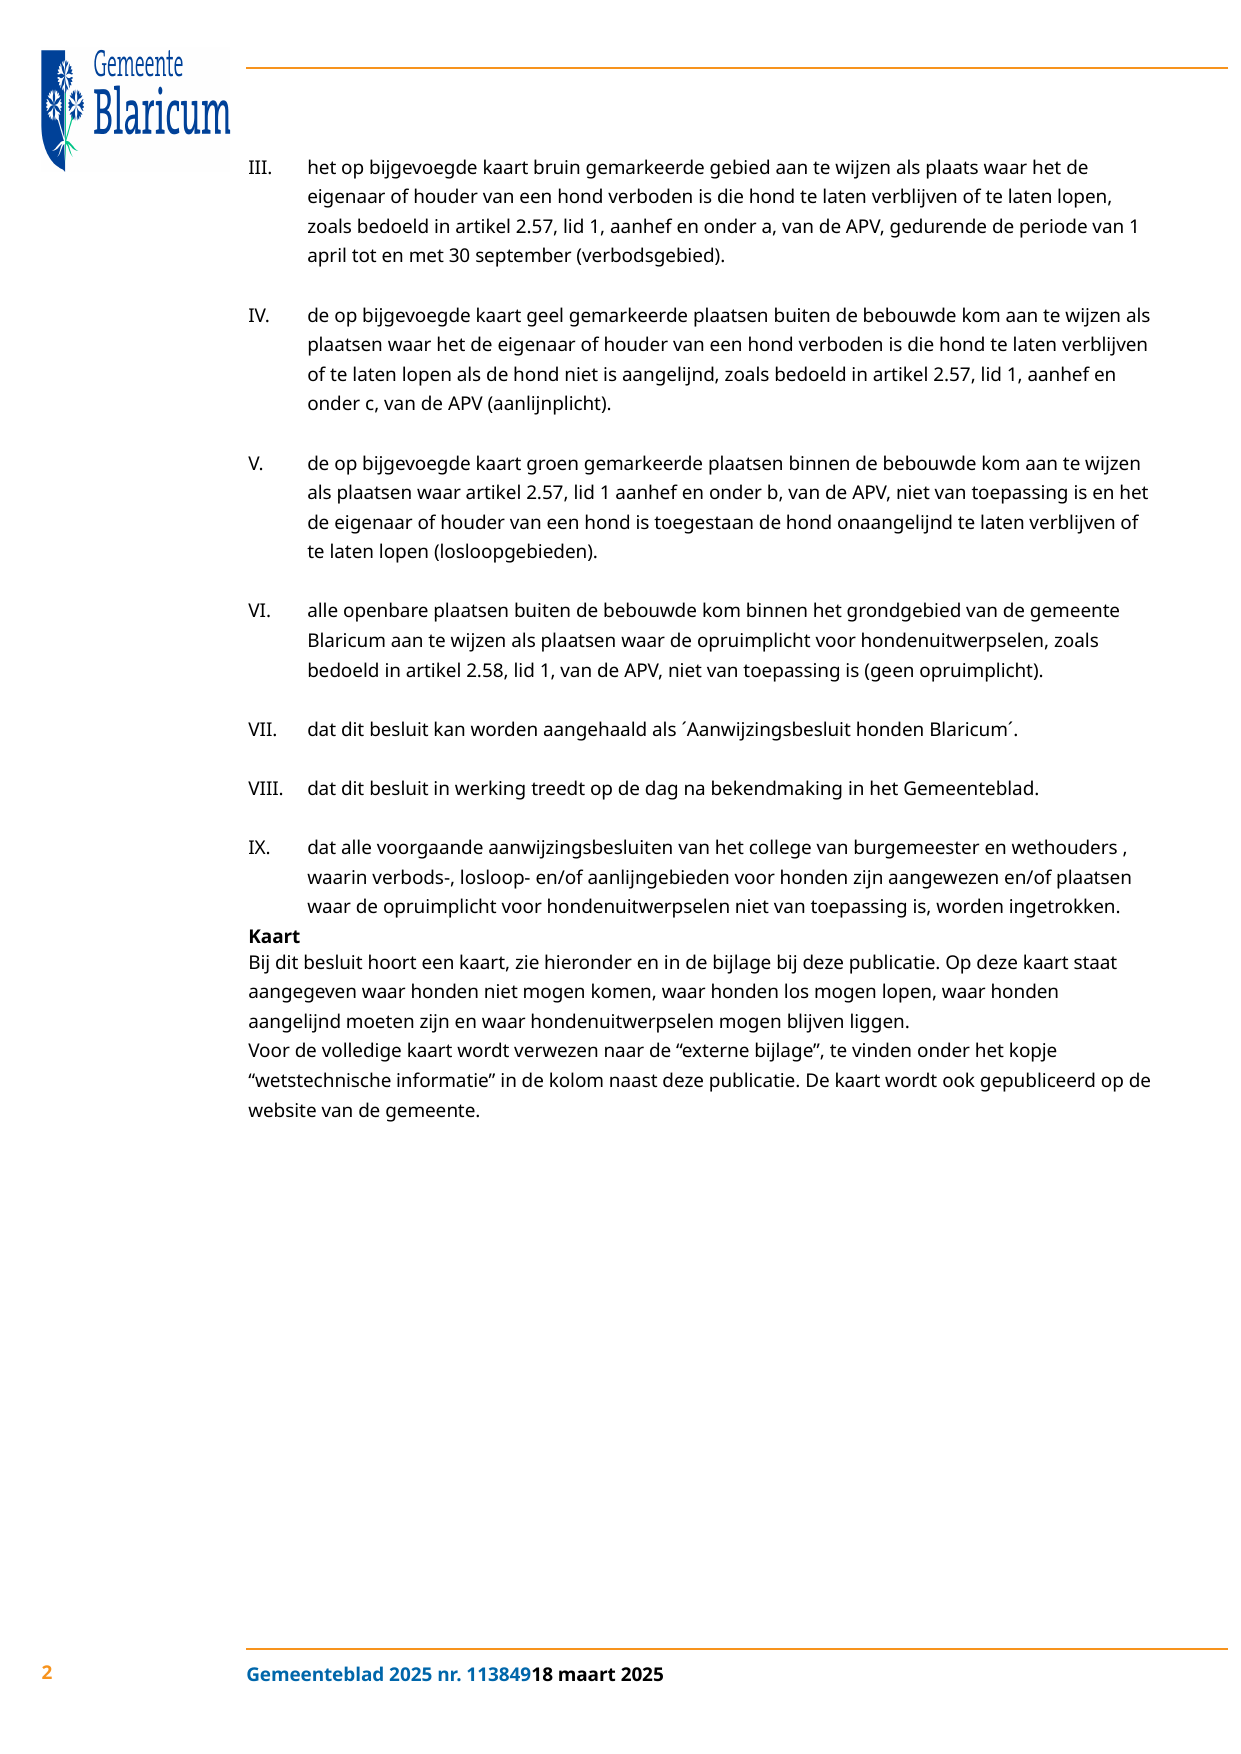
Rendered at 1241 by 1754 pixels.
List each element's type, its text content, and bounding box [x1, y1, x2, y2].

list alle openbare plaatsen buiten de bebouwde kom binnen het grondgebied van de gemeente Blaricum aan te wijzen als plaatsen waar de opruimplicht voor hondenuitwerpselen, zoals bedoeld in artikel 2.58, lid 1, van de APV, niet van toepassing is (geen opruimplicht). [248, 598, 1152, 683]
list het op bijgevoegde kaart bruin gemarkeerde gebied aan te wijzen als plaats waar het de eigenaar of houder van een hond verboden is die hond te laten verblijven of te laten lopen, zoals bedoeld in artikel 2.57, lid 1, aanhef en onder a, van de APV, gedurende de periode van 1 april tot en met 30 september (verbodsgebied). [248, 154, 1152, 268]
list dat dit besluit kan worden aangehaald als ´Aanwijzingsbesluit honden Blaricum´. [248, 716, 1152, 742]
text Bij dit besluit hoort een kaart, zie hieronder en in de bijlage bij deze publicatie. Op deze kaart staat aangegeven waar honden niet mogen komen, waar honden los mogen lopen, waar honden aangelijnd moeten zijn en waar hondenuitwerpselen mogen blijven liggen. [248, 949, 1152, 1034]
list dat alle voorgaande aanwijzingsbesluiten van het college van burgemeester en wethouders , waarin verbods-, losloop- en/of aanlijngebieden voor honden zijn aangewezen en/of plaatsen waar de opruimplicht voor hondenuitwerpselen niet van toepassing is, worden ingetrokken. [248, 834, 1152, 919]
text Voor de volledige kaart wordt verwezen naar de “externe bijlage”, te vinden onder het kopje “wetstechnische informatie” in de kolom naast deze publicatie. De kaart wordt ook gepubliceerd op de website van de gemeente. [248, 1038, 1152, 1122]
list de op bijgevoegde kaart groen gemarkeerde plaatsen binnen de bebouwde kom aan te wijzen als plaatsen waar artikel 2.57, lid 1 aanhef en onder b, van de APV, niet van toepassing is en het de eigenaar of houder van een hond is toegestaan de hond onaangelijnd te laten verblijven of te laten lopen (losloopgebieden). [248, 450, 1152, 564]
picture [41, 47, 231, 172]
list de op bijgevoegde kaart geel gemarkeerde plaatsen buiten de bebouwde kom aan te wijzen als plaatsen waar het de eigenaar of houder van een hond verboden is die hond te laten verblijven of te laten lopen als de hond niet is aangelijnd, zoals bedoeld in artikel 2.57, lid 1, aanhef en onder c, van de APV (aanlijnplicht). [248, 302, 1152, 416]
list dat dit besluit in werking treedt op de dag na bekendmaking in het Gemeenteblad. [248, 775, 1152, 801]
text Kaart [248, 923, 1152, 949]
